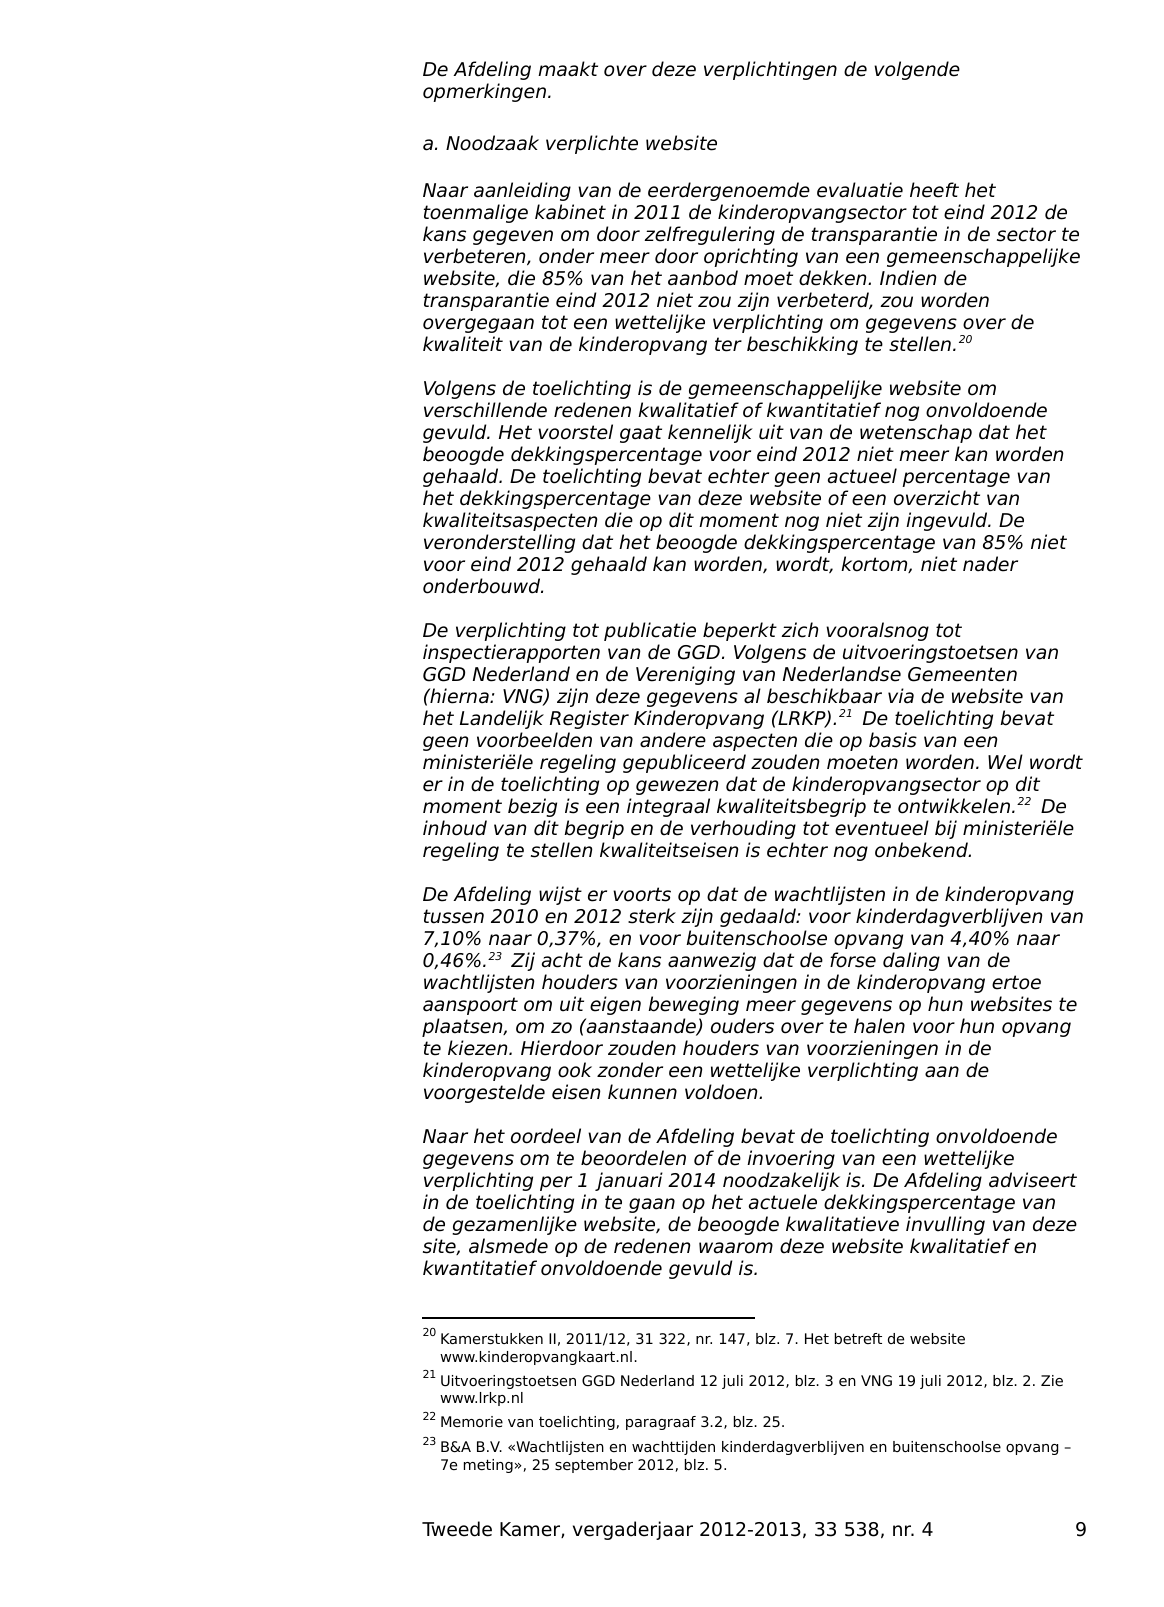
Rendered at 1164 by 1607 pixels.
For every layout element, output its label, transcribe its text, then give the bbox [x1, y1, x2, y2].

text B&A B.V. «Wachtlijsten en wachttijden kinderdagverblijven en buitenschoolse opvang – 7e meting», 25 september 2012, blz. 5. [422, 1435, 1087, 1474]
text De Afdeling maakt over deze verplichtingen de volgende opmerkingen. [422, 59, 1087, 103]
text Volgens de toelichting is de gemeenschappelijke website om verschillende redenen kwalitatief of kwantitatief nog onvoldoende gevuld. Het voorstel gaat kennelijk uit van de wetenschap dat het beoogde dekkingspercentage voor eind 2012 niet meer kan worden gehaald. De toelichting bevat echter geen actueel percentage van het dekkingspercentage van deze website of een overzicht van kwaliteitsaspecten die op dit moment nog niet zijn ingevuld. De veronderstelling dat het beoogde dekkingspercentage van 85% niet voor eind 2012 gehaald kan worden, wordt, kortom, niet nader onderbouwd. [422, 378, 1087, 598]
text Naar aanleiding van de eerdergenoemde evaluatie heeft het toenmalige kabinet in 2011 de kinderopvangsector tot eind 2012 de kans gegeven om door zelfregulering de transparantie in de sector te verbeteren, onder meer door oprichting van een gemeenschappelijke website, die 85% van het aanbod moet dekken. Indien de transparantie eind 2012 niet zou zijn verbeterd, zou worden overgegaan tot een wettelijke verplichting om gegevens over de kwaliteit van de kinderopvang ter beschikking te stellen. [422, 180, 1087, 356]
text Naar het oordeel van de Afdeling bevat de toelichting onvoldoende gegevens om te beoordelen of de invoering van een wettelijke verplichting per 1 januari 2014 noodzakelijk is. De Afdeling adviseert in de toelichting in te gaan op het actuele dekkingspercentage van de gezamenlijke website, de beoogde kwalitatieve invulling van deze site, alsmede op de redenen waarom deze website kwalitatief en kwantitatief onvoldoende gevuld is. [422, 1126, 1087, 1280]
text Memorie van toelichting, paragraaf 3.2, blz. 25. [422, 1410, 1087, 1432]
text Uitvoeringstoetsen GGD Nederland 12 juli 2012, blz. 3 en VNG 19 juli 2012, blz. 2. Zie www.lrkp.nl [422, 1368, 1087, 1407]
subtitle a. Noodzaak verplichte website [422, 133, 1087, 155]
text De Afdeling wijst er voorts op dat de wachtlijsten in de kinderopvang tussen 2010 en 2012 sterk zijn gedaald: voor kinderdagverblijven van 7,10% naar 0,37%, en voor buitenschoolse opvang van 4,40% naar 0,46%. Zij acht de kans aanwezig dat de forse daling van de wachtlijsten houders van voorzieningen in de kinderopvang ertoe aanspoort om uit eigen beweging meer gegevens op hun websites te plaatsen, om zo (aanstaande) ouders over te halen voor hun opvang te kiezen. Hierdoor zouden houders van voorzieningen in de kinderopvang ook zonder een wettelijke verplichting aan de voorgestelde eisen kunnen voldoen. [422, 884, 1087, 1104]
text Kamerstukken II, 2011/12, 31 322, nr. 147, blz. 7. Het betreft de website www.kinderopvangkaart.nl. [422, 1327, 1087, 1366]
text De verplichting tot publicatie beperkt zich vooralsnog tot inspectierapporten van de GGD. Volgens de uitvoeringstoetsen van GGD Nederland en de Vereniging van Nederlandse Gemeenten (hierna: VNG) zijn deze gegevens al beschikbaar via de website van het Landelijk Register Kinderopvang (LRKP). De toelichting bevat geen voorbeelden van andere aspecten die op basis van een ministeriële regeling gepubliceerd zouden moeten worden. Wel wordt er in de toelichting op gewezen dat de kinderopvangsector op dit moment bezig is een integraal kwaliteitsbegrip te ontwikkelen. De inhoud van dit begrip en de verhouding tot eventueel bij ministeriële regeling te stellen kwaliteitseisen is echter nog onbekend. [422, 620, 1087, 862]
